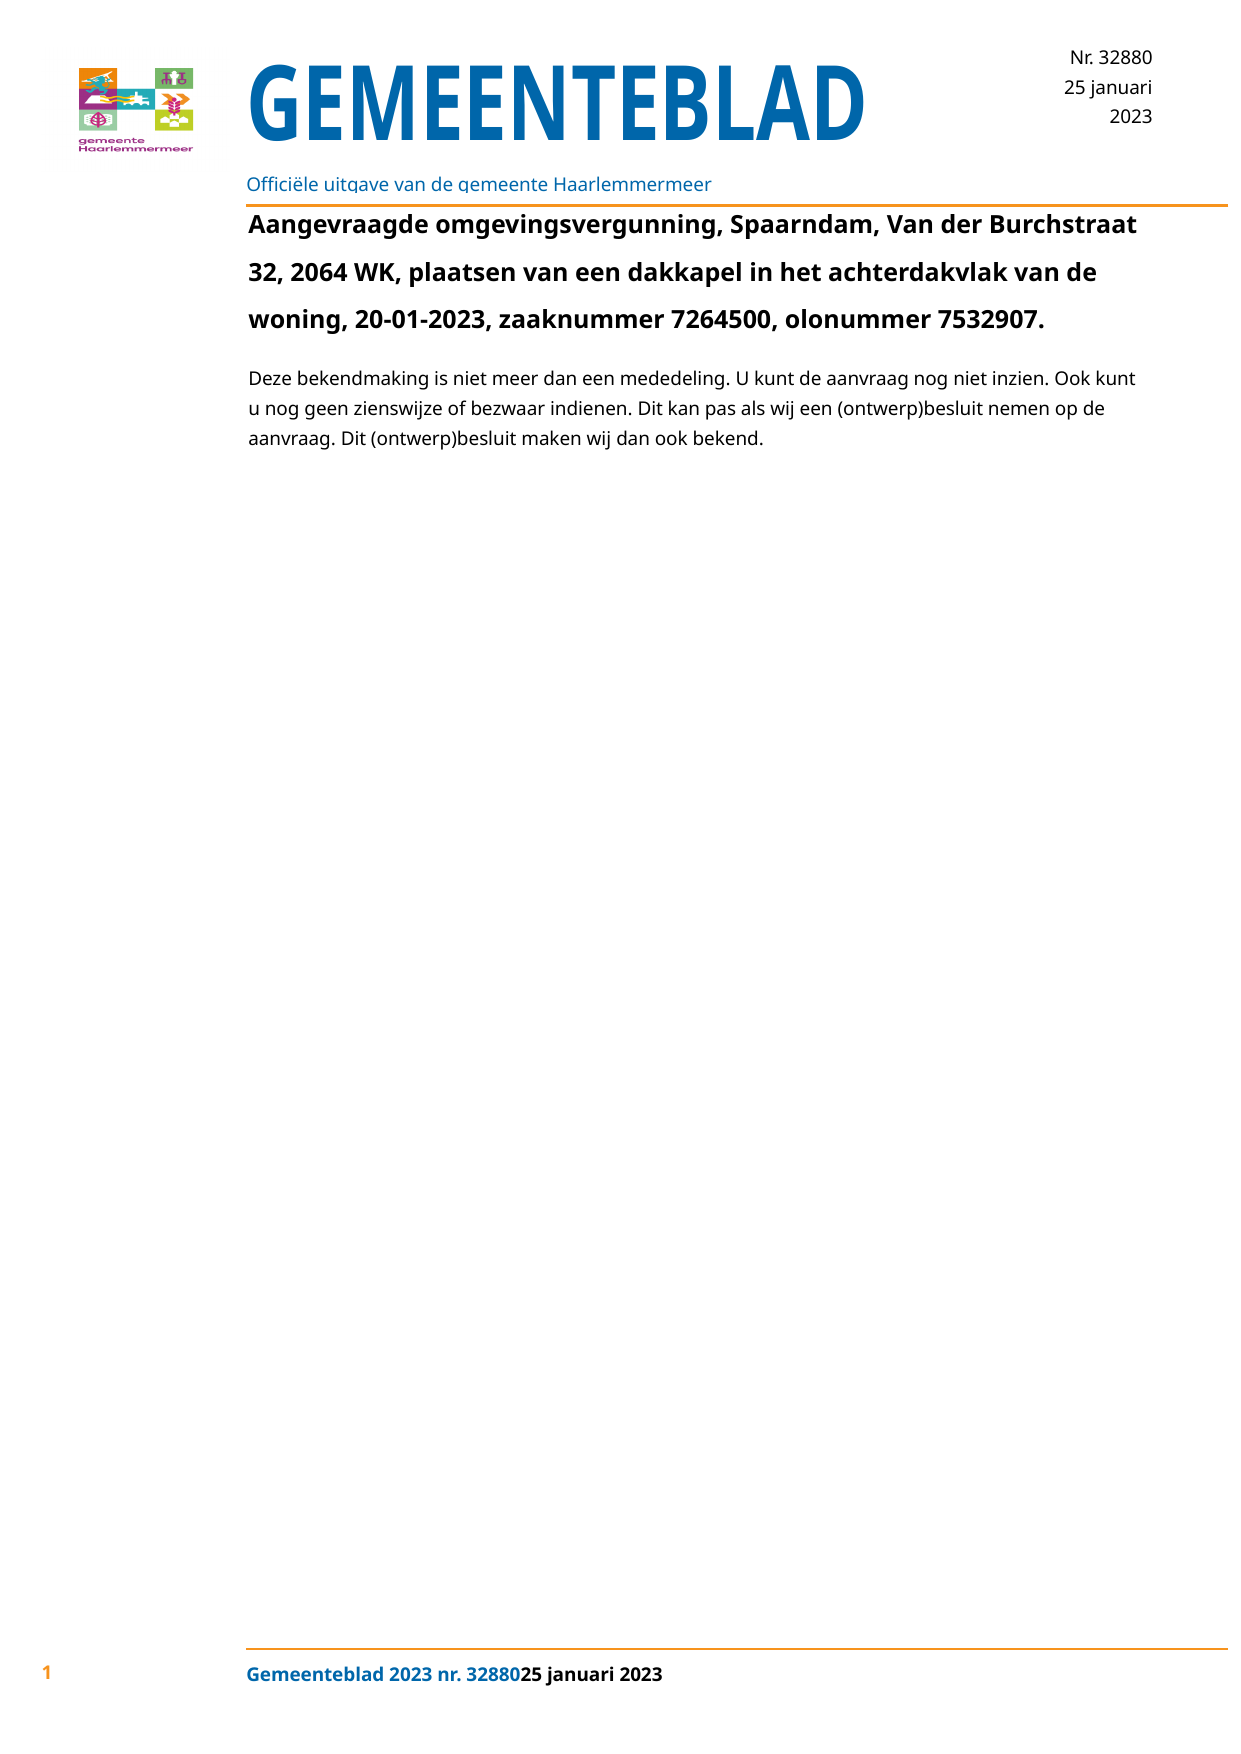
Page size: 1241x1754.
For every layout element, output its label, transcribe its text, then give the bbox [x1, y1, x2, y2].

text Aangevraagde omgevingsvergunning, Spaarndam, Van der Burchstraat 32, 2064 WK, plaatsen van een dakkapel in het achterdakvlak van de woning, 20-01-2023, zaaknummer 7264500, olonummer 7532907. [248, 207, 1152, 336]
picture [41, 47, 231, 172]
text Deze bekendmaking is niet meer dan een mededeling. U kunt de aanvraag nog niet inzien. Ook kunt u nog geen zienswijze of bezwaar indienen. Dit kan pas als wij een (ontwerp)besluit nemen op de aanvraag. Dit (ontwerp)besluit maken wij dan ook bekend. [248, 366, 1152, 450]
